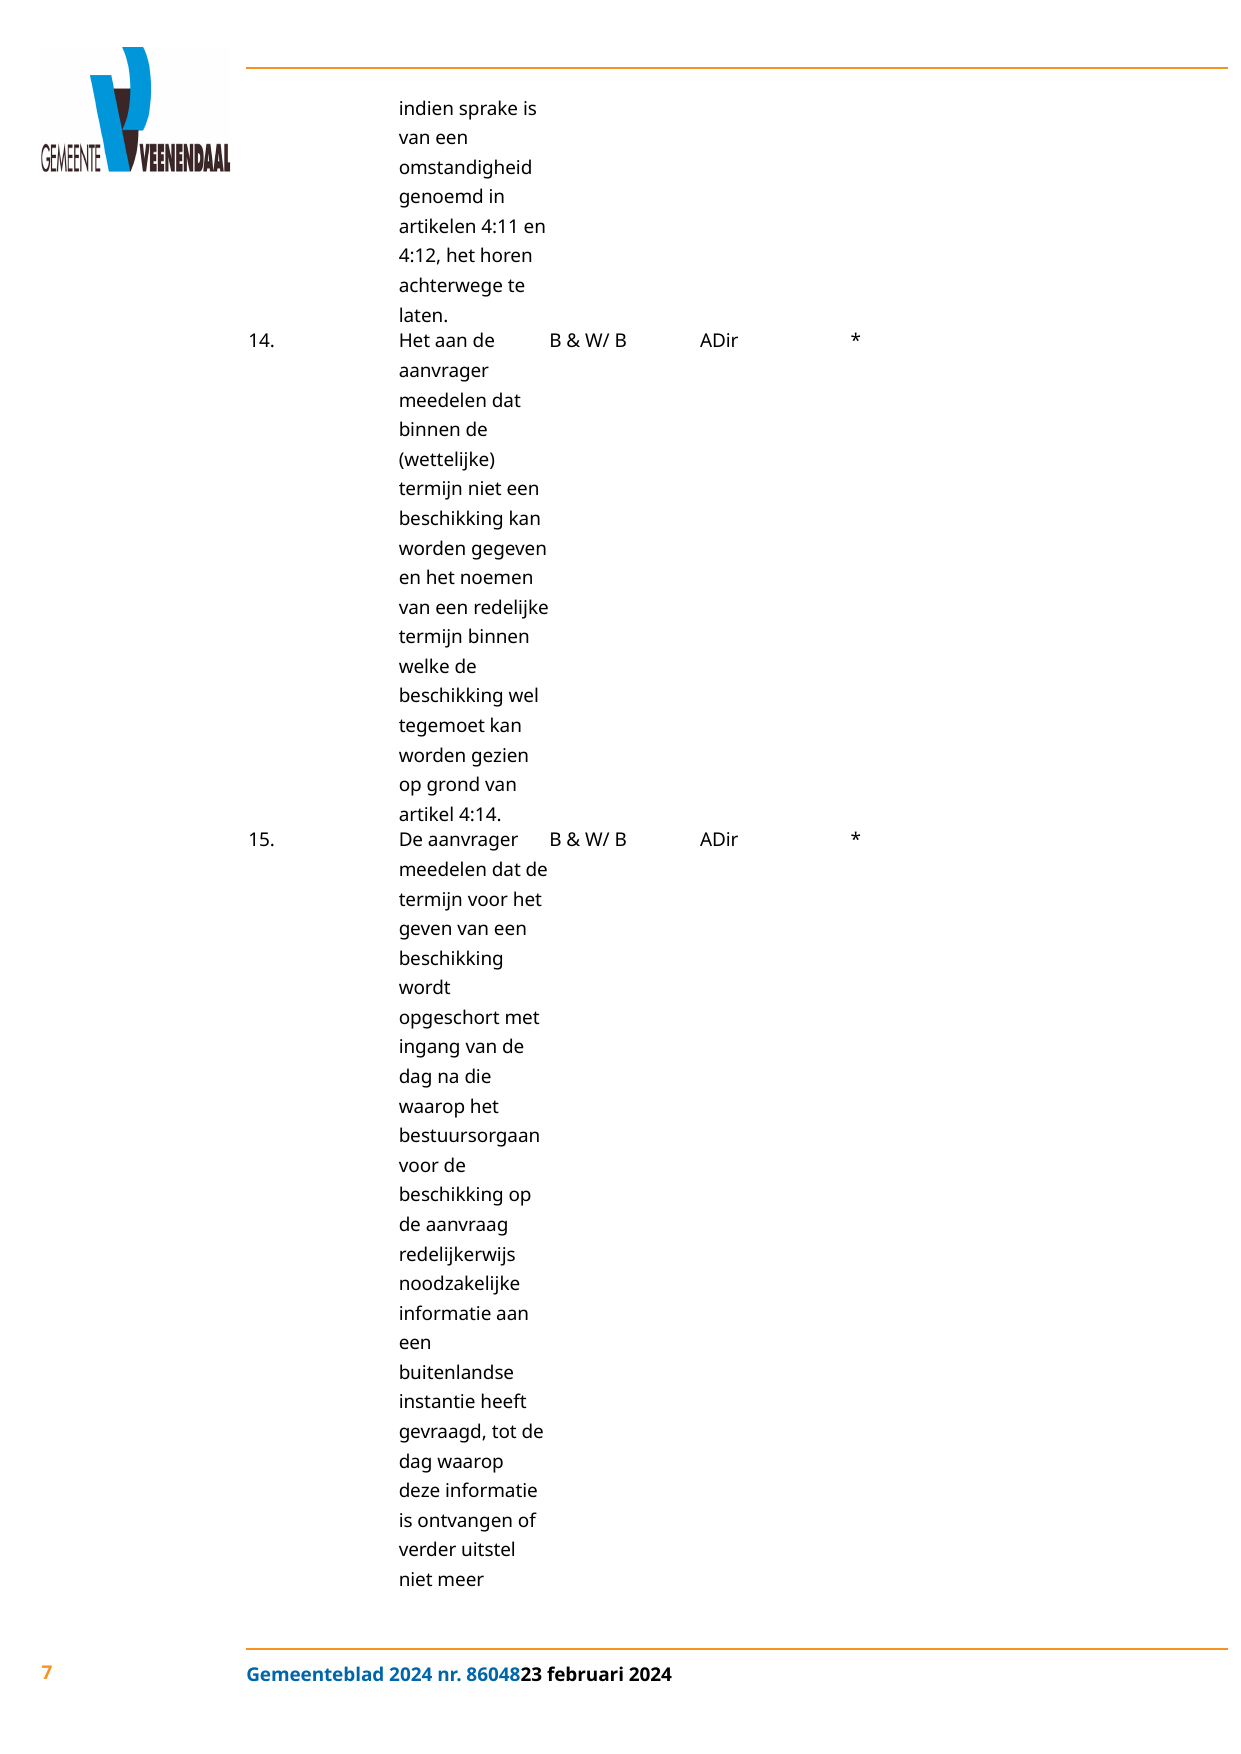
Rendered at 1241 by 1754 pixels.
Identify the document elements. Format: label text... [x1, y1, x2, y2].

picture [123, 47, 231, 172]
table_cell * [850, 827, 1001, 1592]
table_cell [1001, 95, 1152, 328]
table_cell Het aan de aanvrager meedelen dat binnen de (wettelijke) termijn niet een beschikking kan worden gegeven en het noemen van een redelijke termijn binnen welke de beschikking wel tegemoet kan worden gezien op grond van artikel 4:14. [399, 328, 549, 827]
table_cell De aanvrager meedelen dat de termijn voor het geven van een beschikking wordt opgeschort met ingang van de dag na die waarop het bestuursorgaan voor de beschikking op de aanvraag redelijkerwijs noodzakelijke informatie aan een buitenlandse instantie heeft gevraagd, tot de dag waarop deze informatie is ontvangen of verder uitstel niet meer [399, 827, 549, 1592]
table_cell [248, 827, 398, 1592]
table_cell [549, 95, 700, 328]
table_cell B & W/ B [549, 328, 700, 827]
table_cell [248, 95, 398, 328]
table_cell [700, 95, 850, 328]
table_cell [1001, 328, 1152, 827]
table_cell [850, 95, 1001, 328]
table_cell * [850, 328, 1001, 827]
table_cell ADir [700, 827, 850, 1592]
picture [41, 47, 130, 172]
table_cell [248, 328, 398, 827]
table_cell ADir [700, 328, 850, 827]
table_cell B & W/ B [549, 827, 700, 1592]
table_cell indien sprake is van een omstandigheid genoemd in artikelen 4:11 en 4:12, het horen achterwege te laten. [399, 95, 549, 328]
table_cell [1001, 827, 1152, 1592]
